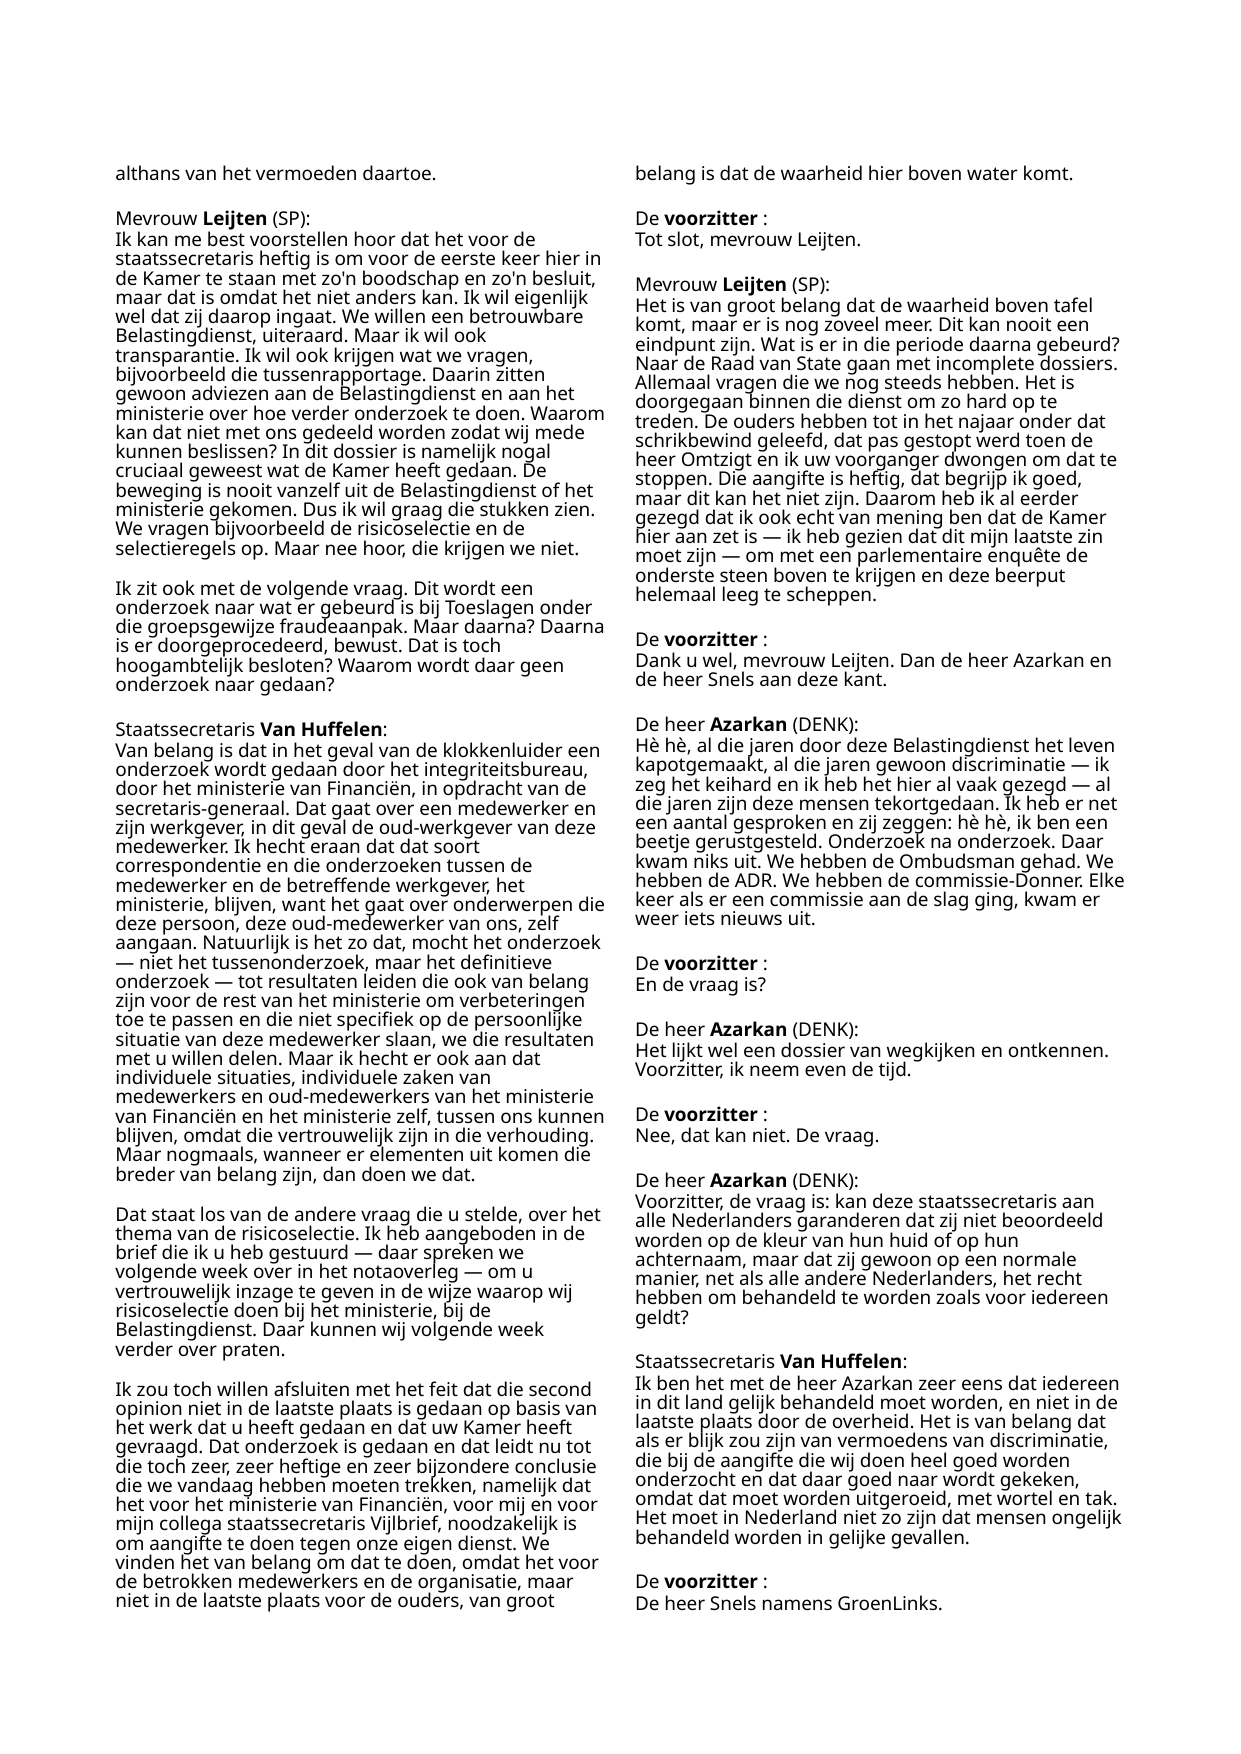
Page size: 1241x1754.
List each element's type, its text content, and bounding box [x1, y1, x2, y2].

text Staatssecretaris Van Huffelen: [635, 1349, 1125, 1374]
text De heer Azarkan (DENK): [635, 1167, 1125, 1193]
text Voorzitter, de vraag is: kan deze staatssecretaris aan alle Nederlanders garanderen dat zij niet beoordeeld worden op de kleur van hun huid of op hun achternaam, maar dat zij gewoon op een normale manier, net als alle andere Nederlanders, het recht hebben om behandeld te worden zoals voor iedereen geldt? [635, 1193, 1125, 1328]
text De voorzitter : [635, 951, 1125, 976]
text Staatssecretaris Van Huffelen: [115, 716, 605, 742]
text belang is dat de waarheid hier boven water komt. [635, 165, 1125, 184]
text Hè hè, al die jaren door deze Belastingdienst het leven kapotgemaakt, al die jaren gewoon discriminatie — ik zeg het keihard en ik heb het hier al vaak gezegd — al die jaren zijn deze mensen tekortgedaan. Ik heb er net een aantal gesproken en zij zeggen: hè hè, ik ben een beetje gerustgesteld. Onderzoek na onderzoek. Daar kwam niks uit. We hebben de Ombudsman gehad. We hebben de ADR. We hebben de commissie-Donner. Elke keer als er een commissie aan de slag ging, kwam er weer iets nieuws uit. [635, 737, 1125, 930]
text Het is van groot belang dat de waarheid boven tafel komt, maar er is nog zoveel meer. Dit kan nooit een eindpunt zijn. Wat is er in die periode daarna gebeurd? Naar de Raad van State gaan met incomplete dossiers. Allemaal vragen die we nog steeds hebben. Het is doorgegaan binnen die dienst om zo hard op te treden. De ouders hebben tot in het najaar onder dat schrikbewind geleefd, dat pas gestopt werd toen de heer Omtzigt en ik uw voorganger dwongen om dat te stoppen. Die aangifte is heftig, dat begrijp ik goed, maar dit kan het niet zijn. Daarom heb ik al eerder gezegd dat ik ook echt van mening ben dat de Kamer hier aan zet is — ik heb gezien dat dit mijn laatste zin moet zijn — om met een parlementaire enquête de onderste steen boven te krijgen en deze beerput helemaal leeg te scheppen. [635, 297, 1125, 605]
text althans van het vermoeden daartoe. [115, 165, 605, 184]
text Tot slot, mevrouw Leijten. [635, 231, 1125, 250]
text Ik kan me best voorstellen hoor dat het voor de staatssecretaris heftig is om voor de eerste keer hier in de Kamer te staan met zo'n boodschap en zo'n besluit, maar dat is omdat het niet anders kan. Ik wil eigenlijk wel dat zij daarop ingaat. We willen een betrouwbare Belastingdienst, uiteraard. Maar ik wil ook transparantie. Ik wil ook krijgen wat we vragen, bijvoorbeeld die tussenrapportage. Daarin zitten gewoon adviezen aan de Belastingdienst en aan het ministerie over hoe verder onderzoek te doen. Waarom kan dat niet met ons gedeeld worden zodat wij mede kunnen beslissen? In dit dossier is namelijk nogal cruciaal geweest wat de Kamer heeft gedaan. De beweging is nooit vanzelf uit de Belastingdienst of het ministerie gekomen. Dus ik wil graag die stukken zien. We vragen bijvoorbeeld de risicoselectie en de selectieregels op. Maar nee hoor, die krijgen we niet. [115, 231, 605, 559]
text De voorzitter : [635, 626, 1125, 652]
text De voorzitter : [635, 205, 1125, 231]
text Dat staat los van de andere vraag die u stelde, over het thema van de risicoselectie. Ik heb aangeboden in de brief die ik u heb gestuurd — daar spreken we volgende week over in het notaoverleg — om u vertrouwelijk inzage te geven in de wijze waarop wij risicoselectie doen bij het ministerie, bij de Belastingdienst. Daar kunnen wij volgende week verder over praten. [115, 1206, 605, 1360]
text Het lijkt wel een dossier van wegkijken en ontkennen. Voorzitter, ik neem even de tijd. [635, 1042, 1125, 1081]
text De heer Azarkan (DENK): [635, 711, 1125, 737]
text Ik zit ook met de volgende vraag. Dit wordt een onderzoek naar wat er gebeurd is bij Toeslagen onder die groepsgewijze fraudeaanpak. Maar daarna? Daarna is er doorgeprocedeerd, bewust. Dat is toch hoogambtelijk besloten? Waarom wordt daar geen onderzoek naar gedaan? [115, 579, 605, 695]
text Mevrouw Leijten (SP): [635, 271, 1125, 297]
text De voorzitter : [635, 1569, 1125, 1594]
text De voorzitter : [635, 1101, 1125, 1127]
text Nee, dat kan niet. De vraag. [635, 1127, 1125, 1146]
text Ik ben het met de heer Azarkan zeer eens dat iedereen in dit land gelijk behandeld moet worden, en niet in de laatste plaats door de overheid. Het is van belang dat als er blijk zou zijn van vermoedens van discriminatie, die bij de aangifte die wij doen heel goed worden onderzocht en dat daar goed naar wordt gekeken, omdat dat moet worden uitgeroeid, met wortel en tak. Het moet in Nederland niet zo zijn dat mensen ongelijk behandeld worden in gelijke gevallen. [635, 1374, 1125, 1548]
text Ik zou toch willen afsluiten met het feit dat die second opinion niet in de laatste plaats is gedaan op basis van het werk dat u heeft gedaan en dat uw Kamer heeft gevraagd. Dat onderzoek is gedaan en dat leidt nu tot die toch zeer, zeer heftige en zeer bijzondere conclusie die we vandaag hebben moeten trekken, namelijk dat het voor het ministerie van Financiën, voor mij en voor mijn collega staatssecretaris Vijlbrief, noodzakelijk is om aangifte te doen tegen onze eigen dienst. We vinden het van belang om dat te doen, omdat het voor de betrokken medewerkers en de organisatie, maar niet in de laatste plaats voor de ouders, van groot [115, 1381, 605, 1612]
text En de vraag is? [635, 976, 1125, 996]
text De heer Snels namens GroenLinks. [635, 1594, 1125, 1614]
text Van belang is dat in het geval van de klokkenluider een onderzoek wordt gedaan door het integriteitsbureau, door het ministerie van Financiën, in opdracht van de secretaris-generaal. Dat gaat over een medewerker en zijn werkgever, in dit geval de oud-werkgever van deze medewerker. Ik hecht eraan dat dat soort correspondentie en die onderzoeken tussen de medewerker en de betreffende werkgever, het ministerie, blijven, want het gaat over onderwerpen die deze persoon, deze oud-medewerker van ons, zelf aangaan. Natuurlijk is het zo dat, mocht het onderzoek — niet het tussenonderzoek, maar het definitieve onderzoek — tot resultaten leiden die ook van belang zijn voor de rest van het ministerie om verbeteringen toe te passen en die niet specifiek op de persoonlijke situatie van deze medewerker slaan, we die resultaten met u willen delen. Maar ik hecht er ook aan dat individuele situaties, individuele zaken van medewerkers en oud-medewerkers van het ministerie van Financiën en het ministerie zelf, tussen ons kunnen blijven, omdat die vertrouwelijk zijn in die verhouding. Maar nogmaals, wanneer er elementen uit komen die breder van belang zijn, dan doen we dat. [115, 742, 605, 1185]
text Mevrouw Leijten (SP): [115, 205, 605, 231]
text Dank u wel, mevrouw Leijten. Dan de heer Azarkan en de heer Snels aan deze kant. [635, 652, 1125, 690]
text De heer Azarkan (DENK): [635, 1016, 1125, 1042]
